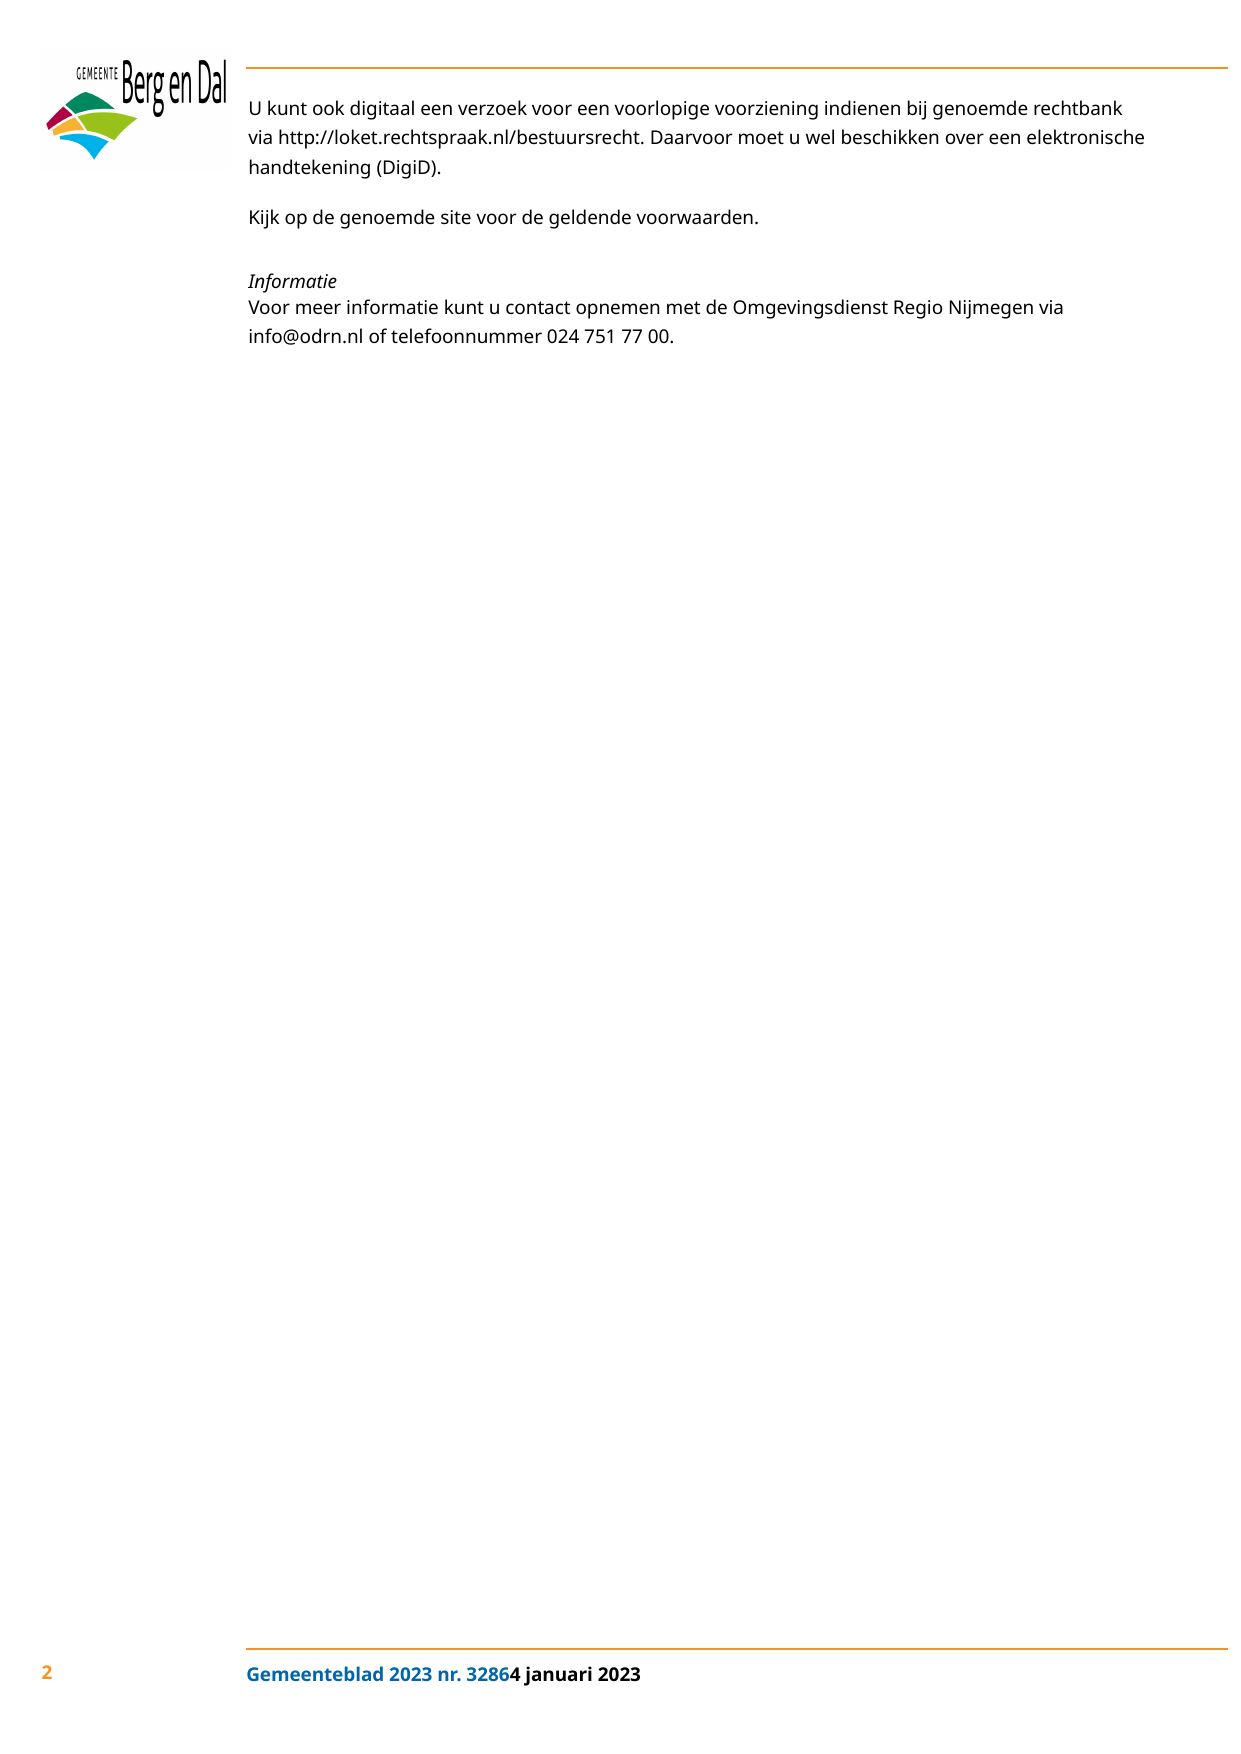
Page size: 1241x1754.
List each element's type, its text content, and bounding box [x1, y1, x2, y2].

text Informatie [248, 268, 1152, 294]
text Kijk op de genoemde site voor de geldende voorwaarden. [248, 204, 1152, 230]
text Voor meer informatie kunt u contact opnemen met de Omgevingsdienst Regio Nijmegen via info@odrn.nl of telefoonnummer 024 751 77 00. [248, 294, 1152, 349]
picture [41, 47, 231, 172]
text U kunt ook digitaal een verzoek voor een voorlopige voorziening indienen bij genoemde rechtbank via http://loket.rechtspraak.nl/bestuursrecht. Daarvoor moet u wel beschikken over een elektronische handtekening (DigiD). [248, 95, 1152, 180]
